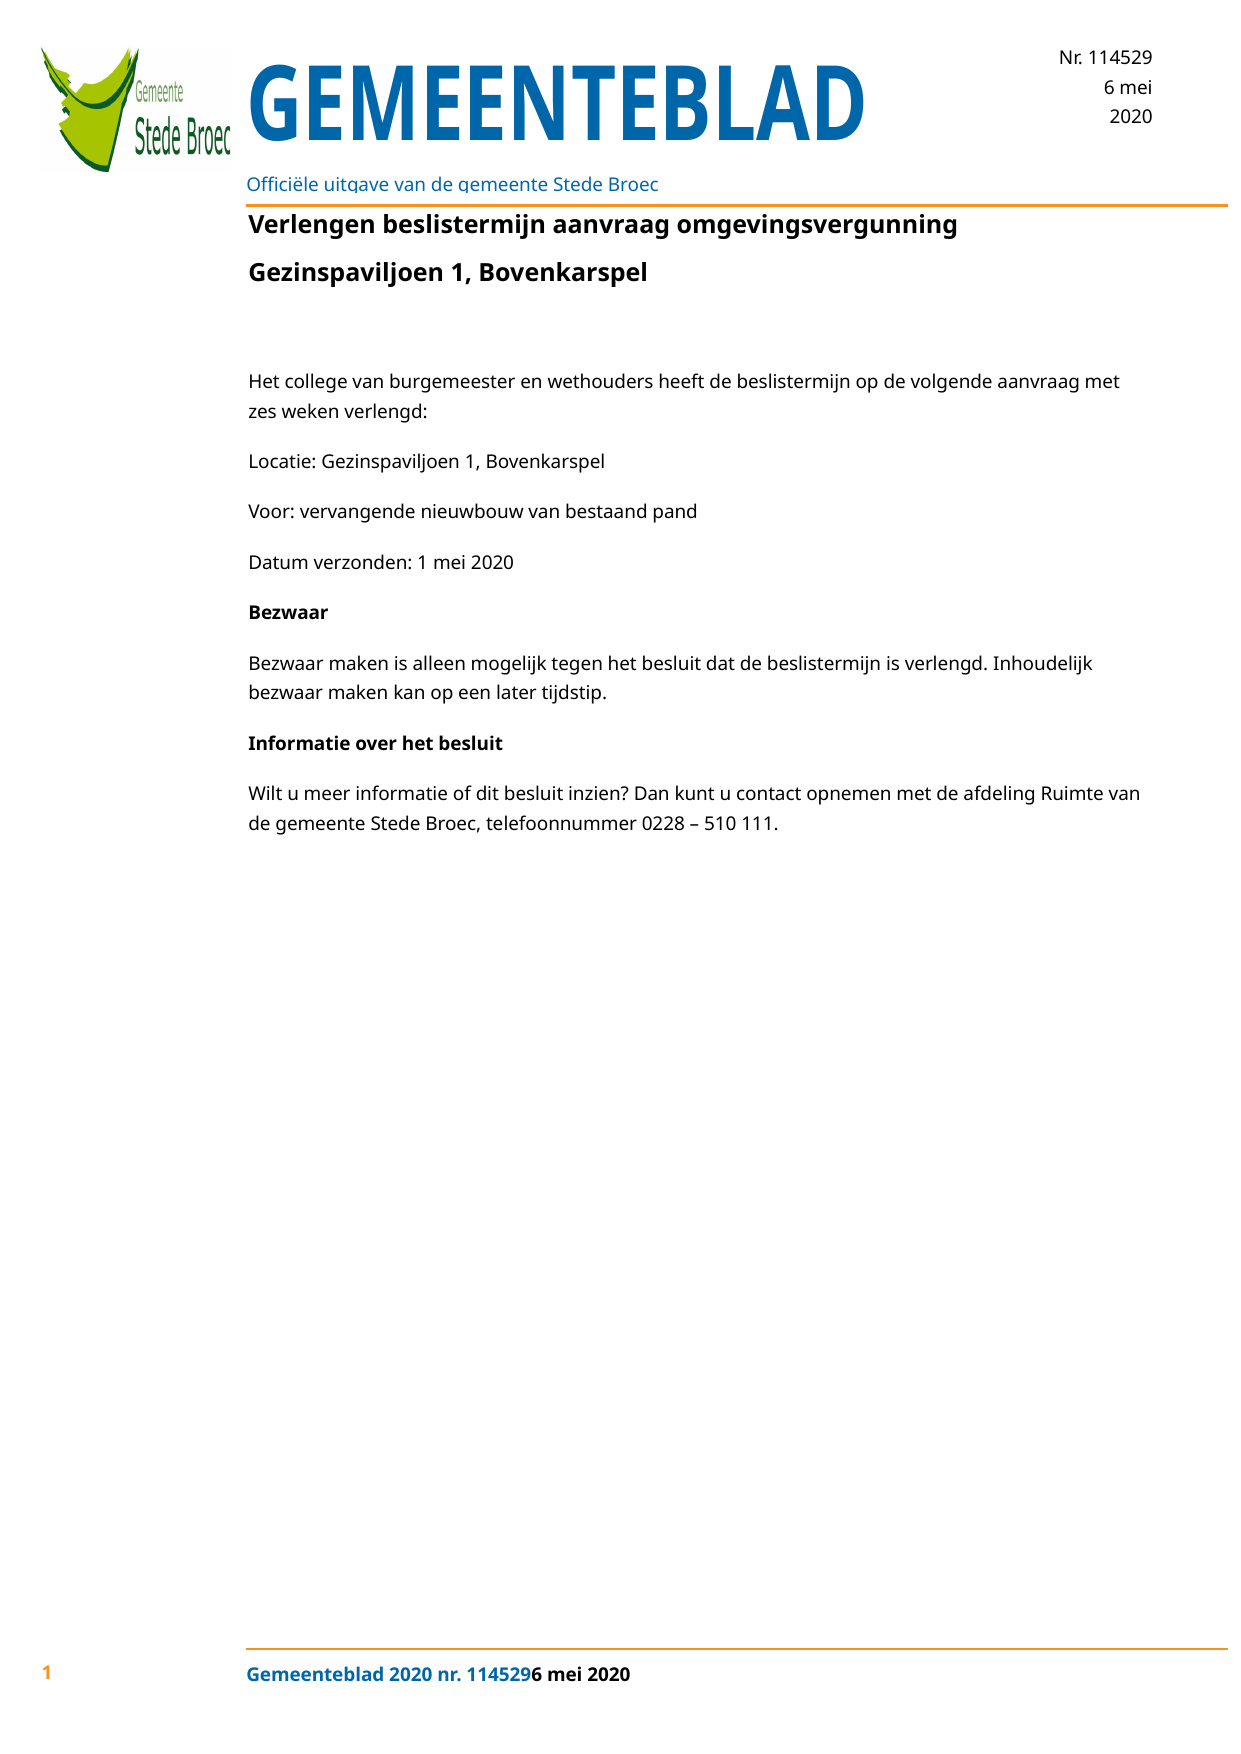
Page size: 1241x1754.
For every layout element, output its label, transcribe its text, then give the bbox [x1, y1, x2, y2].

text Voor: vervangende nieuwbouw van bestaand pand [248, 499, 1152, 524]
text Wilt u meer informatie of dit besluit inzien? Dan kunt u contact opnemen met de afdeling Ruimte van de gemeente Stede Broec, telefoonnummer 0228 – 510 111. [248, 780, 1152, 836]
text Locatie: Gezinspaviljoen 1, Bovenkarspel [248, 448, 1152, 474]
picture [41, 47, 231, 172]
text Bezwaar maken is alleen mogelijk tegen het besluit dat de beslistermijn is verlengd. Inhoudelijk bezwaar maken kan op een later tijdstip. [248, 650, 1152, 705]
text Het college van burgemeester en wethouders heeft de beslistermijn op de volgende aanvraag met zes weken verlengd: [248, 368, 1152, 424]
text Verlengen beslistermijn aanvraag omgevingsvergunning Gezinspaviljoen 1, Bovenkarspel [248, 207, 1152, 288]
text Datum verzonden: 1 mei 2020 [248, 549, 1152, 575]
text Informatie over het besluit [248, 730, 1152, 756]
text Bezwaar [248, 599, 1152, 625]
